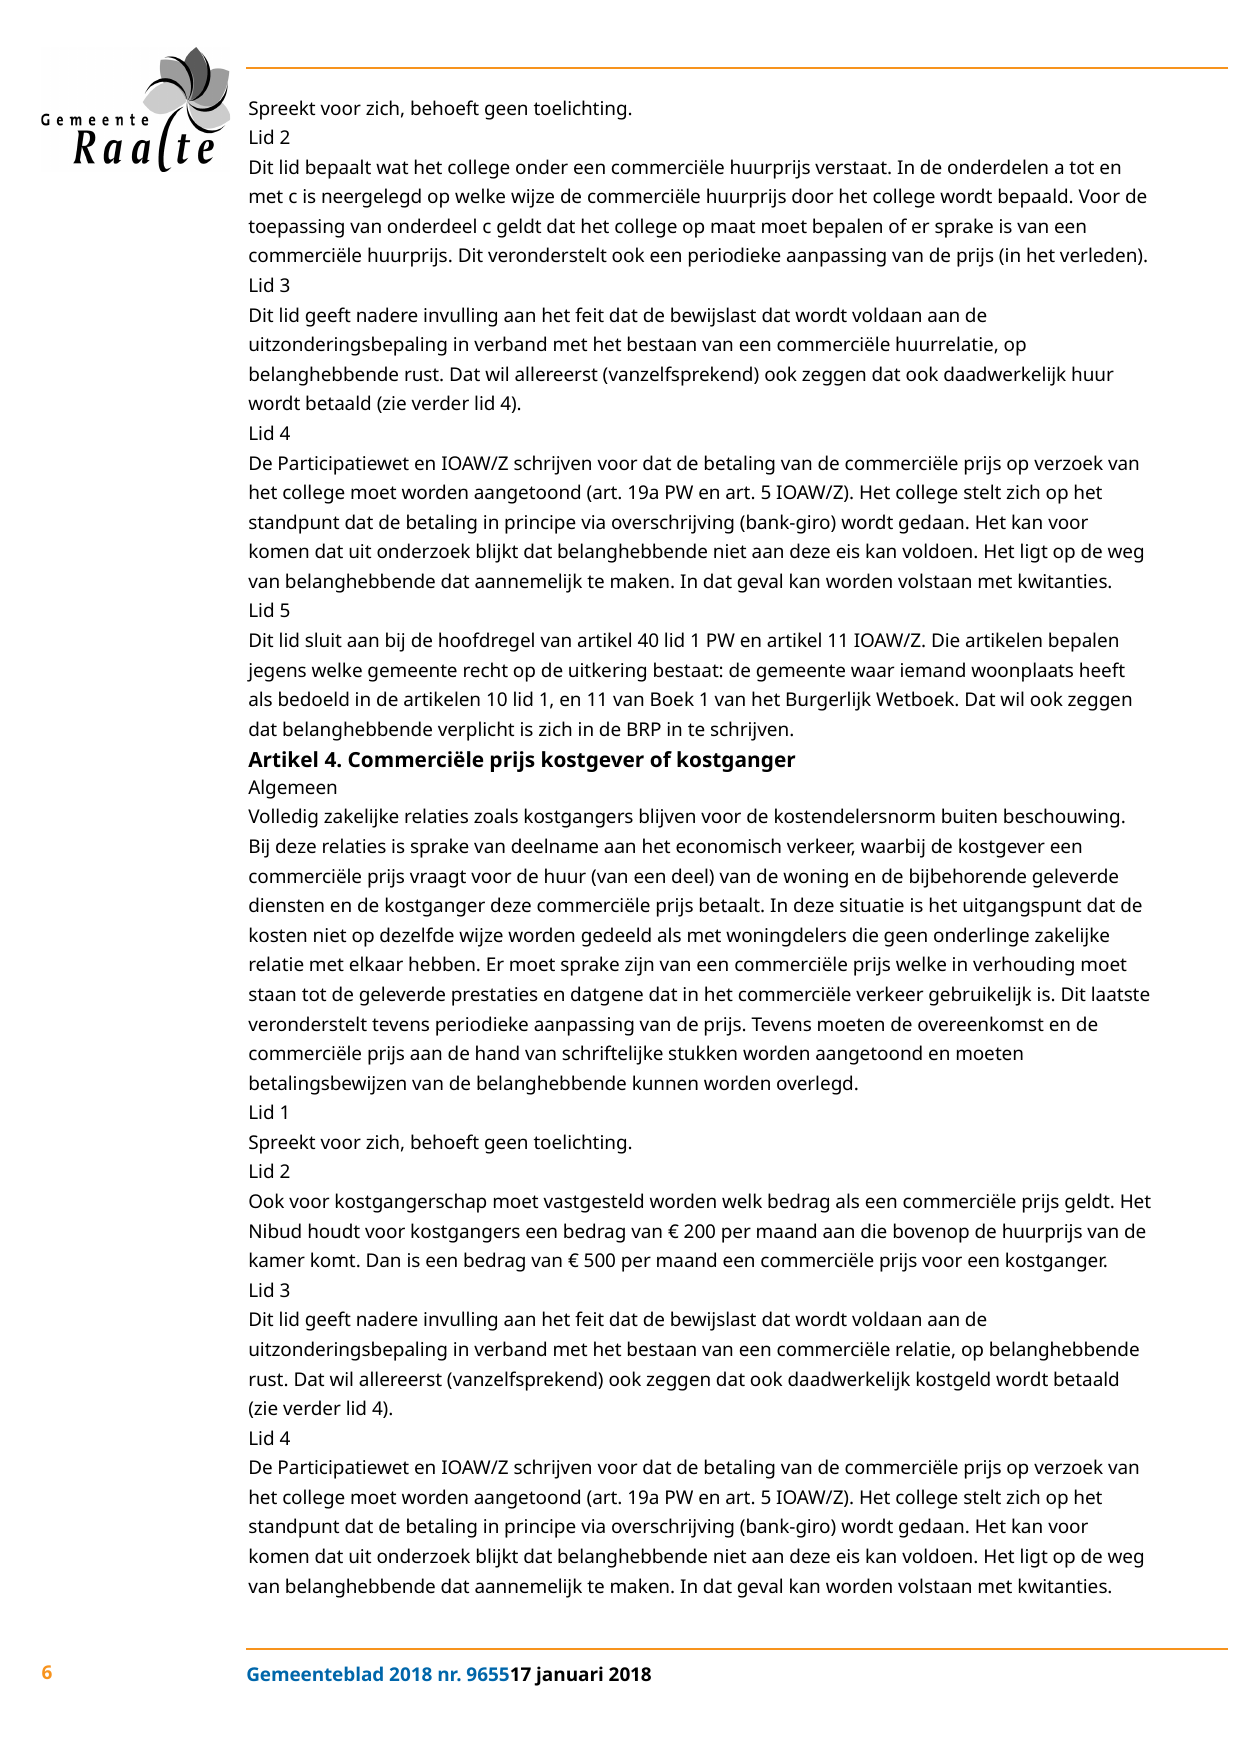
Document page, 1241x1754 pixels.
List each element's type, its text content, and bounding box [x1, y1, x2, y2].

text Lid 3 [248, 272, 1152, 298]
text Lid 2 [248, 1159, 1152, 1184]
text Dit lid sluit aan bij de hoofdregel van artikel 40 lid 1 PW en artikel 11 IOAW/Z. Die artikelen bepalen jegens welke gemeente recht op de uitkering bestaat: de gemeente waar iemand woonplaats heeft als bedoeld in de artikelen 10 lid 1, en 11 van Boek 1 van het Burgerlijk Wetboek. Dat wil ook zeggen dat belanghebbende verplicht is zich in de BRP in te schrijven. [248, 627, 1152, 742]
text Lid 4 [248, 1425, 1152, 1451]
text Lid 5 [248, 598, 1152, 623]
picture [41, 47, 231, 172]
text Spreekt voor zich, behoeft geen toelichting. [248, 1129, 1152, 1155]
text Dit lid geeft nadere invulling aan het feit dat de bewijslast dat wordt voldaan aan de uitzonderingsbepaling in verband met het bestaan van een commerciële huurrelatie, op belanghebbende rust. Dat wil allereerst (vanzelfsprekend) ook zeggen dat ook daadwerkelijk huur wordt betaald (zie verder lid 4). [248, 302, 1152, 416]
text Spreekt voor zich, behoeft geen toelichting. [248, 95, 1152, 121]
text Dit lid geeft nadere invulling aan het feit dat de bewijslast dat wordt voldaan aan de uitzonderingsbepaling in verband met het bestaan van een commerciële relatie, op belanghebbende rust. Dat wil allereerst (vanzelfsprekend) ook zeggen dat ook daadwerkelijk kostgeld wordt betaald (zie verder lid 4). [248, 1307, 1152, 1421]
text Algemeen [248, 774, 1152, 800]
text Lid 2 [248, 124, 1152, 150]
text Ook voor kostgangerschap moet vastgesteld worden welk bedrag als een commerciële prijs geldt. Het Nibud houdt voor kostgangers een bedrag van € 200 per maand aan die bovenop de huurprijs van de kamer komt. Dan is een bedrag van € 500 per maand een commerciële prijs voor een kostganger. [248, 1188, 1152, 1273]
text De Participatiewet en IOAW/Z schrijven voor dat de betaling van de commerciële prijs op verzoek van het college moet worden aangetoond (art. 19a PW en art. 5 IOAW/Z). Het college stelt zich op het standpunt dat de betaling in principe via overschrijving (bank-giro) wordt gedaan. Het kan voor komen dat uit onderzoek blijkt dat belanghebbende niet aan deze eis kan voldoen. Het ligt op de weg van belanghebbende dat aannemelijk te maken. In dat geval kan worden volstaan met kwitanties. [248, 450, 1152, 594]
text Artikel 4. Commerciële prijs kostgever of kostganger [248, 746, 1152, 774]
text Volledig zakelijke relaties zoals kostgangers blijven voor de kostendelersnorm buiten beschouwing. Bij deze relaties is sprake van deelname aan het economisch verkeer, waarbij de kostgever een commerciële prijs vraagt voor de huur (van een deel) van de woning en de bijbehorende geleverde diensten en de kostganger deze commerciële prijs betaalt. In deze situatie is het uitgangspunt dat de kosten niet op dezelfde wijze worden gedeeld als met woningdelers die geen onderlinge zakelijke relatie met elkaar hebben. Er moet sprake zijn van een commerciële prijs welke in verhouding moet staan tot de geleverde prestaties en datgene dat in het commerciële verkeer gebruikelijk is. Dit laatste veronderstelt tevens periodieke aanpassing van de prijs. Tevens moeten de overeenkomst en de commerciële prijs aan de hand van schriftelijke stukken worden aangetoond en moeten betalingsbewijzen van de belanghebbende kunnen worden overlegd. [248, 804, 1152, 1096]
text Lid 4 [248, 420, 1152, 446]
text Dit lid bepaalt wat het college onder een commerciële huurprijs verstaat. In de onderdelen a tot en met c is neergelegd op welke wijze de commerciële huurprijs door het college wordt bepaald. Voor de toepassing van onderdeel c geldt dat het college op maat moet bepalen of er sprake is van een commerciële huurprijs. Dit veronderstelt ook een periodieke aanpassing van de prijs (in het verleden). [248, 154, 1152, 268]
text Lid 3 [248, 1277, 1152, 1303]
text De Participatiewet en IOAW/Z schrijven voor dat de betaling van de commerciële prijs op verzoek van het college moet worden aangetoond (art. 19a PW en art. 5 IOAW/Z). Het college stelt zich op het standpunt dat de betaling in principe via overschrijving (bank-giro) wordt gedaan. Het kan voor komen dat uit onderzoek blijkt dat belanghebbende niet aan deze eis kan voldoen. Het ligt op de weg van belanghebbende dat aannemelijk te maken. In dat geval kan worden volstaan met kwitanties. [248, 1454, 1152, 1598]
text Lid 1 [248, 1099, 1152, 1125]
